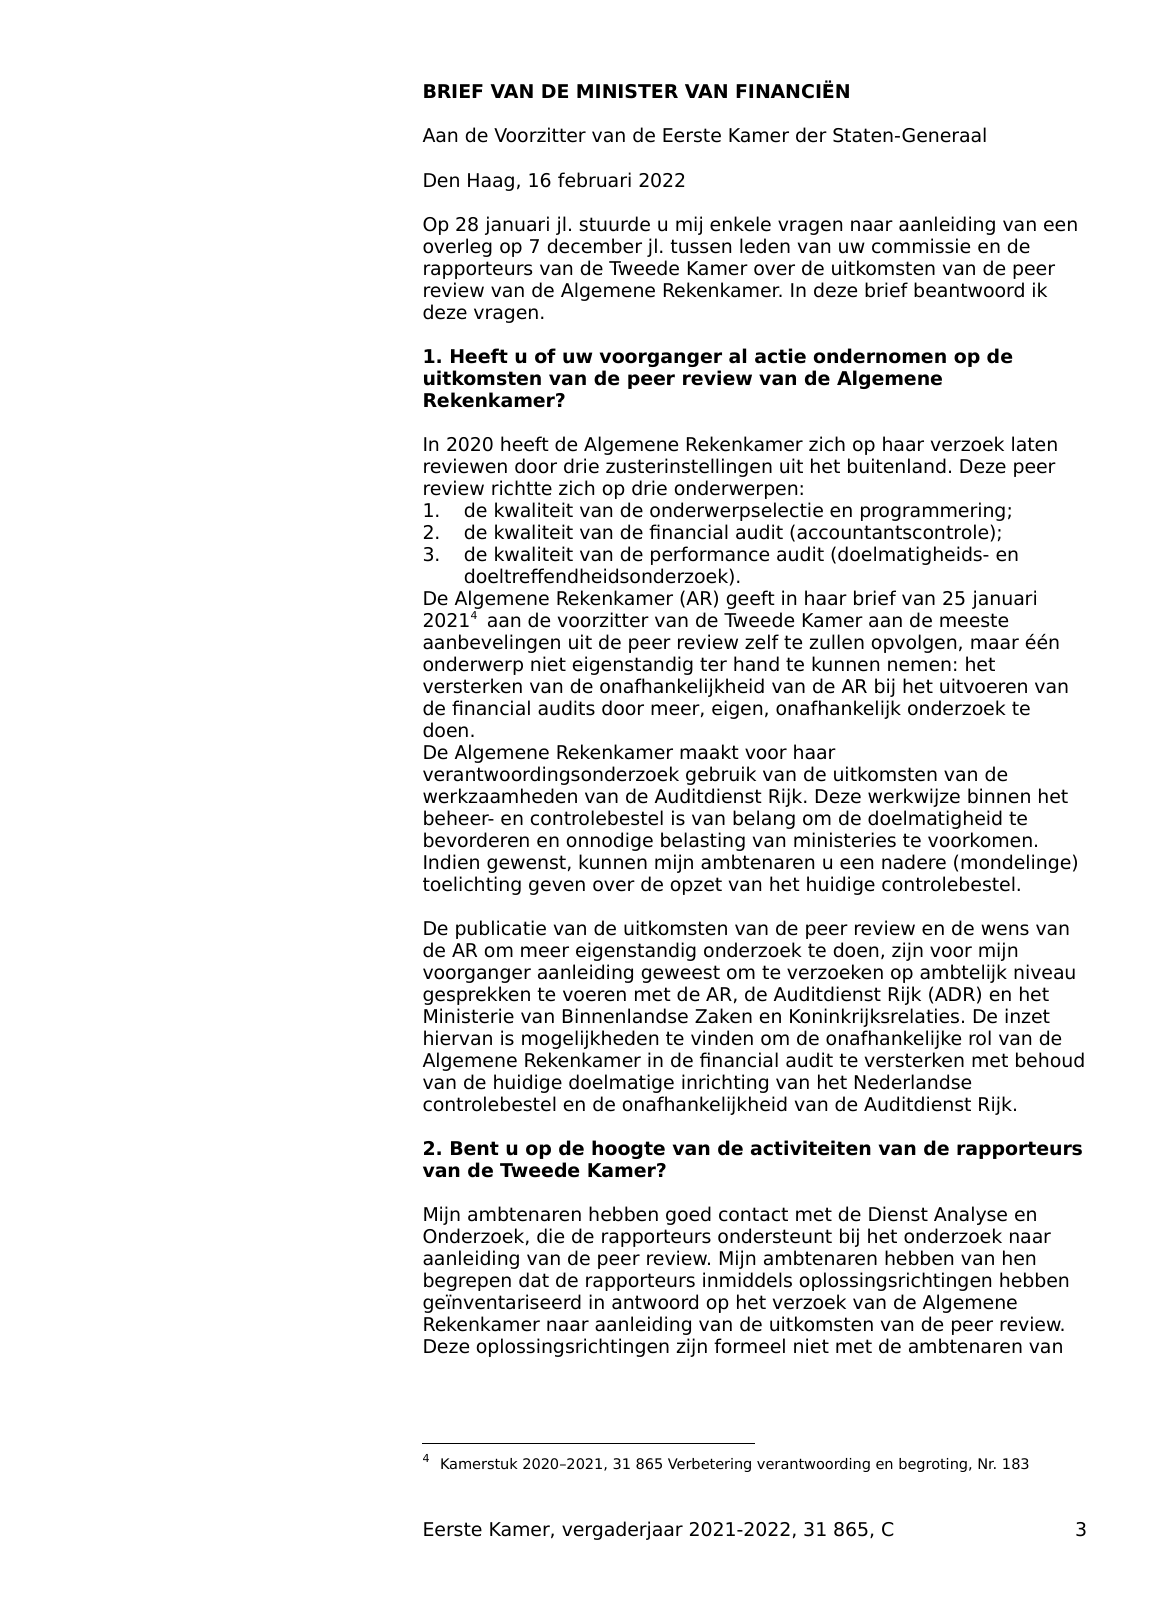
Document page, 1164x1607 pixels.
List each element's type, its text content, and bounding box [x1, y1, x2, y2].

text Den Haag, 16 februari 2022 [422, 169, 1087, 192]
subtitle 2. Bent u op de hoogte van de activiteiten van de rapporteurs van de Tweede Kamer? [422, 1138, 1087, 1182]
text Mijn ambtenaren hebben goed contact met de Dienst Analyse en Onderzoek, die de rapporteurs ondersteunt bij het onderzoek naar aanleiding van de peer review. Mijn ambtenaren hebben van hen begrepen dat de rapporteurs inmiddels oplossingsrichtingen hebben geïnventariseerd in antwoord op het verzoek van de Algemene Rekenkamer naar aanleiding van de uitkomsten van de peer review. Deze oplossingsrichtingen zijn formeel niet met de ambtenaren van [422, 1204, 1087, 1358]
text Kamerstuk 2020–2021, 31 865 Verbetering verantwoording en begroting, Nr. 183 [422, 1452, 1087, 1474]
text In 2020 heeft de Algemene Rekenkamer zich op haar verzoek laten reviewen door drie zusterinstellingen uit het buitenland. Deze peer review richtte zich op drie onderwerpen: [422, 434, 1087, 500]
text 3. de kwaliteit van de performance audit (doelmatigheids- en doeltreffendheidsonderzoek). [422, 544, 1087, 588]
text Op 28 januari jl. stuurde u mij enkele vragen naar aanleiding van een overleg op 7 december jl. tussen leden van uw commissie en de rapporteurs van de Tweede Kamer over de uitkomsten van de peer review van de Algemene Rekenkamer. In deze brief beantwoord ik deze vragen. [422, 214, 1087, 324]
text 1. de kwaliteit van de onderwerpselectie en programmering; [422, 500, 1087, 522]
subtitle BRIEF VAN DE MINISTER VAN FINANCIËN [422, 81, 1087, 103]
text 2. de kwaliteit van de financial audit (accountantscontrole); [422, 522, 1087, 544]
text Aan de Voorzitter van de Eerste Kamer der Staten-Generaal [422, 125, 1087, 147]
text De Algemene Rekenkamer (AR) geeft in haar brief van 25 januari 2021 aan de voorzitter van de Tweede Kamer aan de meeste aanbevelingen uit de peer review zelf te zullen opvolgen, maar één onderwerp niet eigenstandig ter hand te kunnen nemen: het versterken van de onafhankelijkheid van de AR bij het uitvoeren van de financial audits door meer, eigen, onafhankelijk onderzoek te doen. [422, 588, 1087, 742]
text De publicatie van de uitkomsten van de peer review en de wens van de AR om meer eigenstandig onderzoek te doen, zijn voor mijn voorganger aanleiding geweest om te verzoeken op ambtelijk niveau gesprekken te voeren met de AR, de Auditdienst Rijk (ADR) en het Ministerie van Binnenlandse Zaken en Koninkrijksrelaties. De inzet hiervan is mogelijkheden te vinden om de onafhankelijke rol van de Algemene Rekenkamer in de financial audit te versterken met behoud van de huidige doelmatige inrichting van het Nederlandse controlebestel en de onafhankelijkheid van de Auditdienst Rijk. [422, 918, 1087, 1116]
text De Algemene Rekenkamer maakt voor haar verantwoordingsonderzoek gebruik van de uitkomsten van de werkzaamheden van de Auditdienst Rijk. Deze werkwijze binnen het beheer- en controlebestel is van belang om de doelmatigheid te bevorderen en onnodige belasting van ministeries te voorkomen. Indien gewenst, kunnen mijn ambtenaren u een nadere (mondelinge) toelichting geven over de opzet van het huidige controlebestel. [422, 742, 1087, 896]
subtitle 1. Heeft u of uw voorganger al actie ondernomen op de uitkomsten van de peer review van de Algemene Rekenkamer? [422, 346, 1087, 412]
